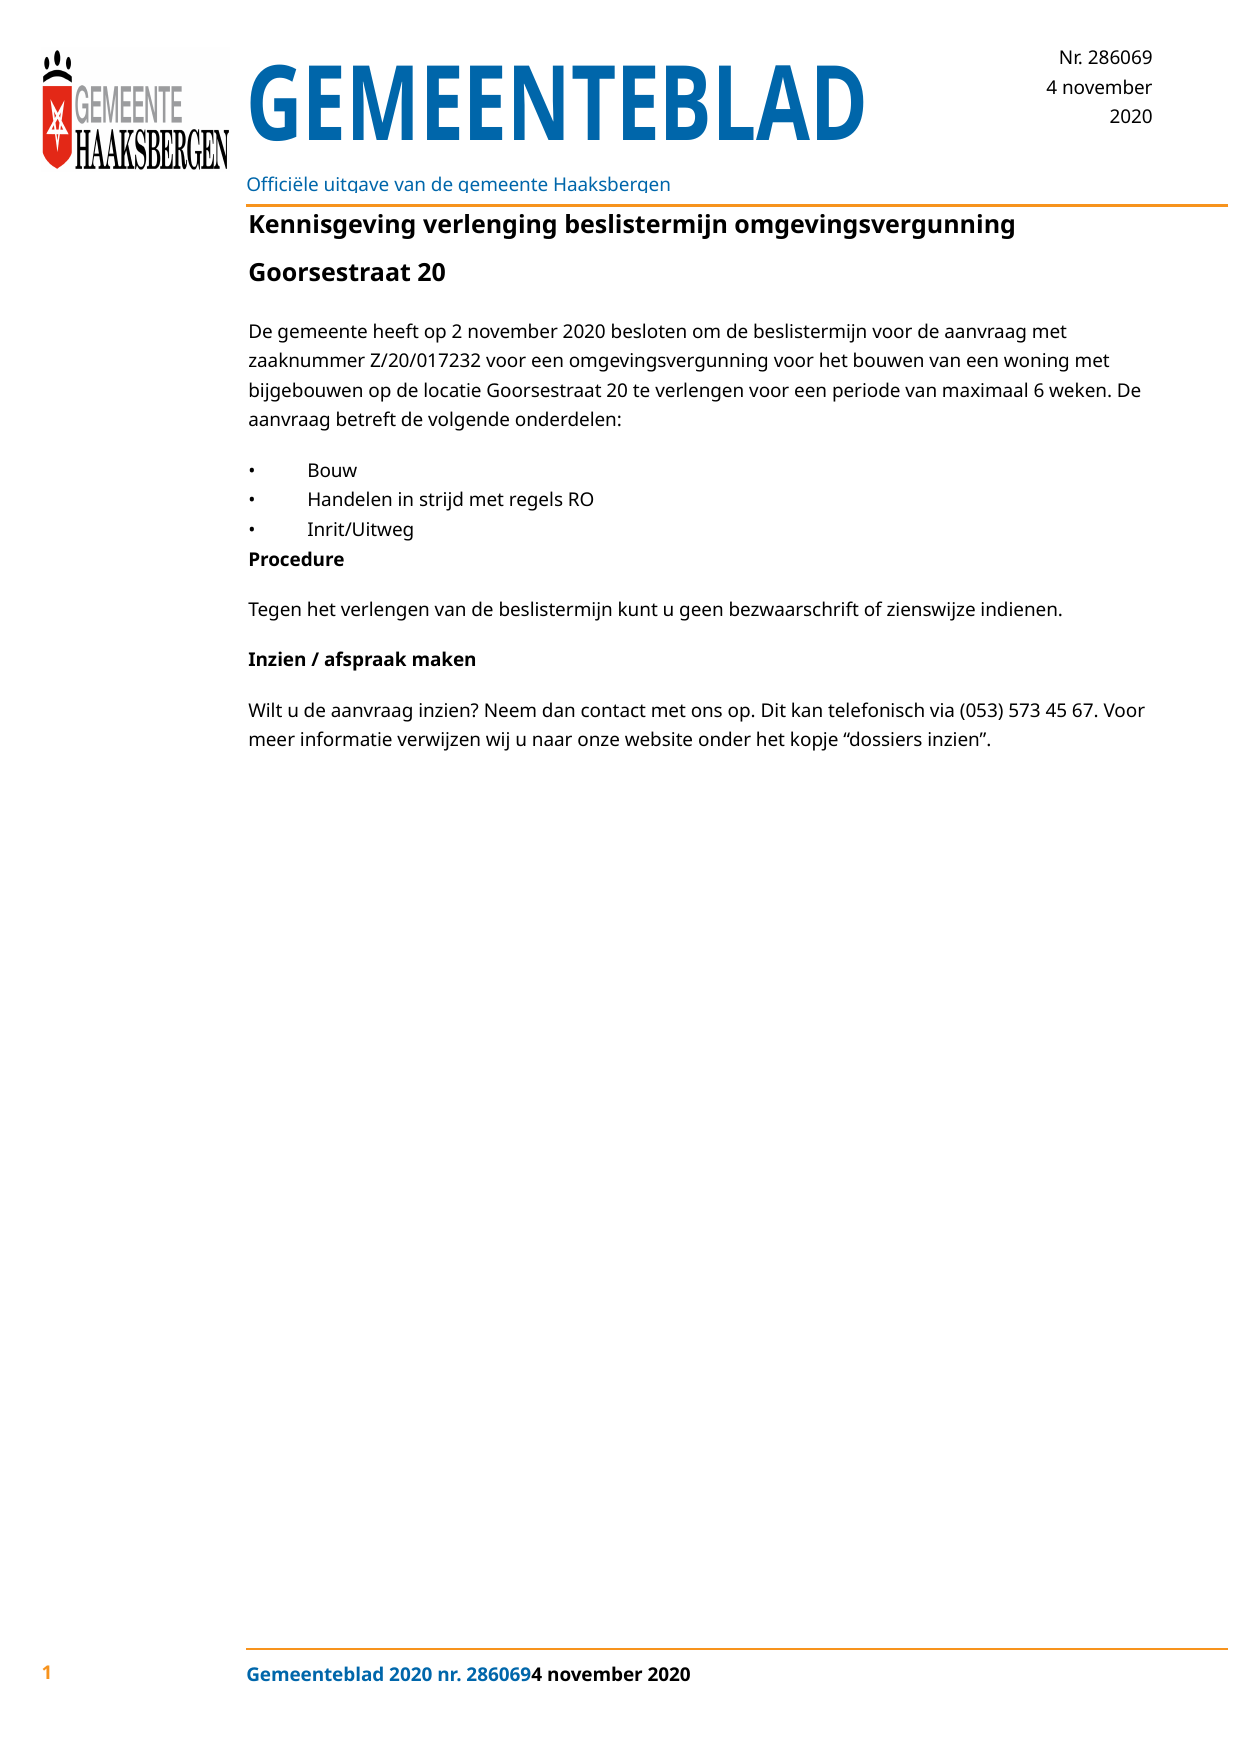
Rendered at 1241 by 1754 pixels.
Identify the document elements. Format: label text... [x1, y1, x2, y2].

text Procedure [248, 546, 1152, 572]
text Kennisgeving verlenging beslistermijn omgevingsvergunning Goorsestraat 20 [248, 207, 1152, 288]
text Tegen het verlengen van de beslistermijn kunt u geen bezwaarschrift of zienswijze indienen. [248, 596, 1152, 622]
text De gemeente heeft op 2 november 2020 besloten om de beslistermijn voor de aanvraag met zaaknummer Z/20/017232 voor een omgevingsvergunning voor het bouwen van een woning met bijgebouwen op de locatie Goorsestraat 20 te verlengen voor een periode van maximaal 6 weken. De aanvraag betreft de volgende onderdelen: [248, 318, 1152, 432]
picture [41, 47, 231, 172]
text Wilt u de aanvraag inzien? Neem dan contact met ons op. Dit kan telefonisch via (053) 573 45 67. Voor meer informatie verwijzen wij u naar onze website onder het kopje “dossiers inzien”. [248, 697, 1152, 752]
list Handelen in strijd met regels RO [248, 487, 1152, 512]
text Inzien / afspraak maken [248, 647, 1152, 672]
list Bouw [248, 457, 1152, 483]
list Inrit/Uitweg [248, 516, 1152, 542]
